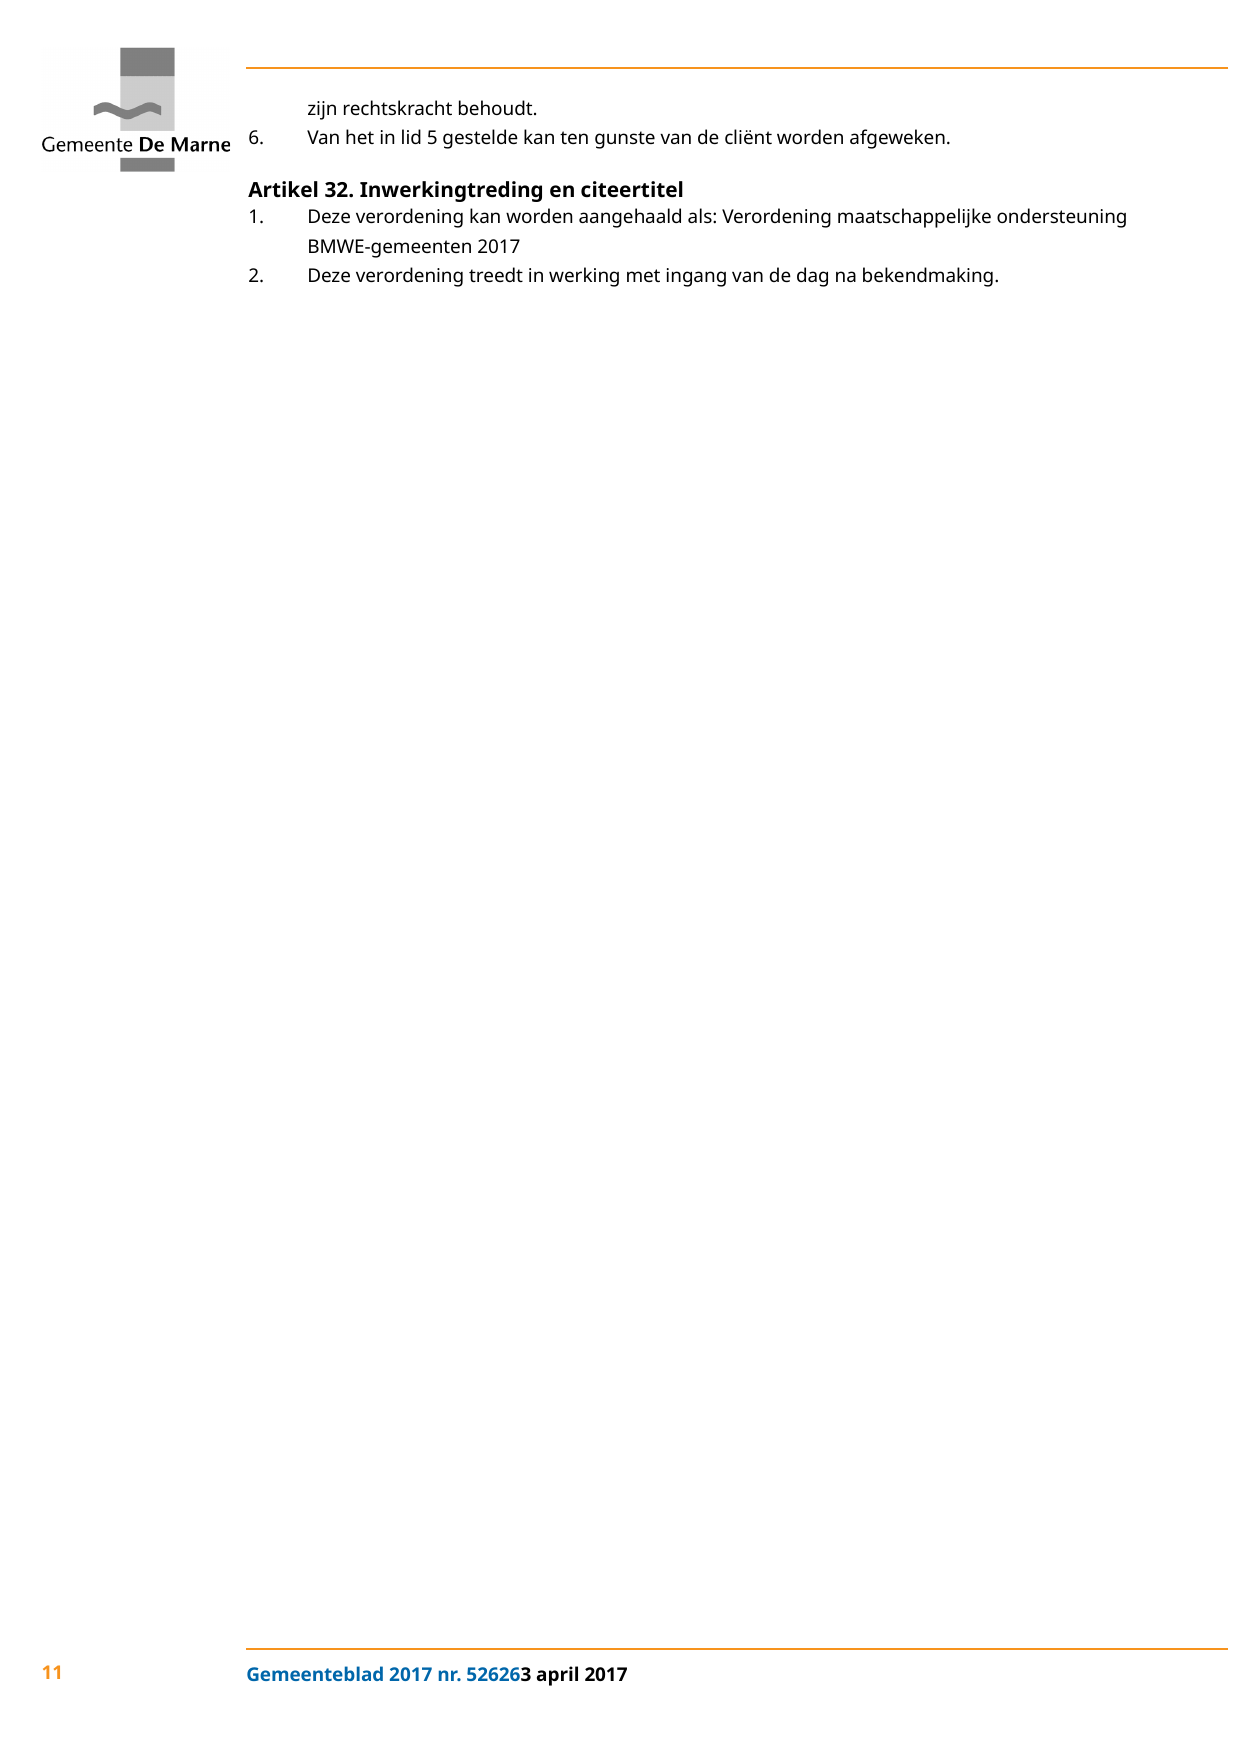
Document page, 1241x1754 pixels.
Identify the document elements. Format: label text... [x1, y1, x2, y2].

list zijn rechtskracht behoudt. [248, 95, 1152, 121]
list Van het in lid 5 gestelde kan ten gunste van de cliënt worden afgeweken. [248, 124, 1152, 150]
list Deze verordening treedt in werking met ingang van de dag na bekendmaking. [248, 262, 1152, 288]
picture [41, 47, 231, 172]
list Deze verordening kan worden aangehaald als: Verordening maatschappelijke ondersteuning BMWE-gemeenten 2017 [248, 203, 1152, 258]
text Artikel 32. Inwerkingtreding en citeertitel [248, 175, 1152, 203]
